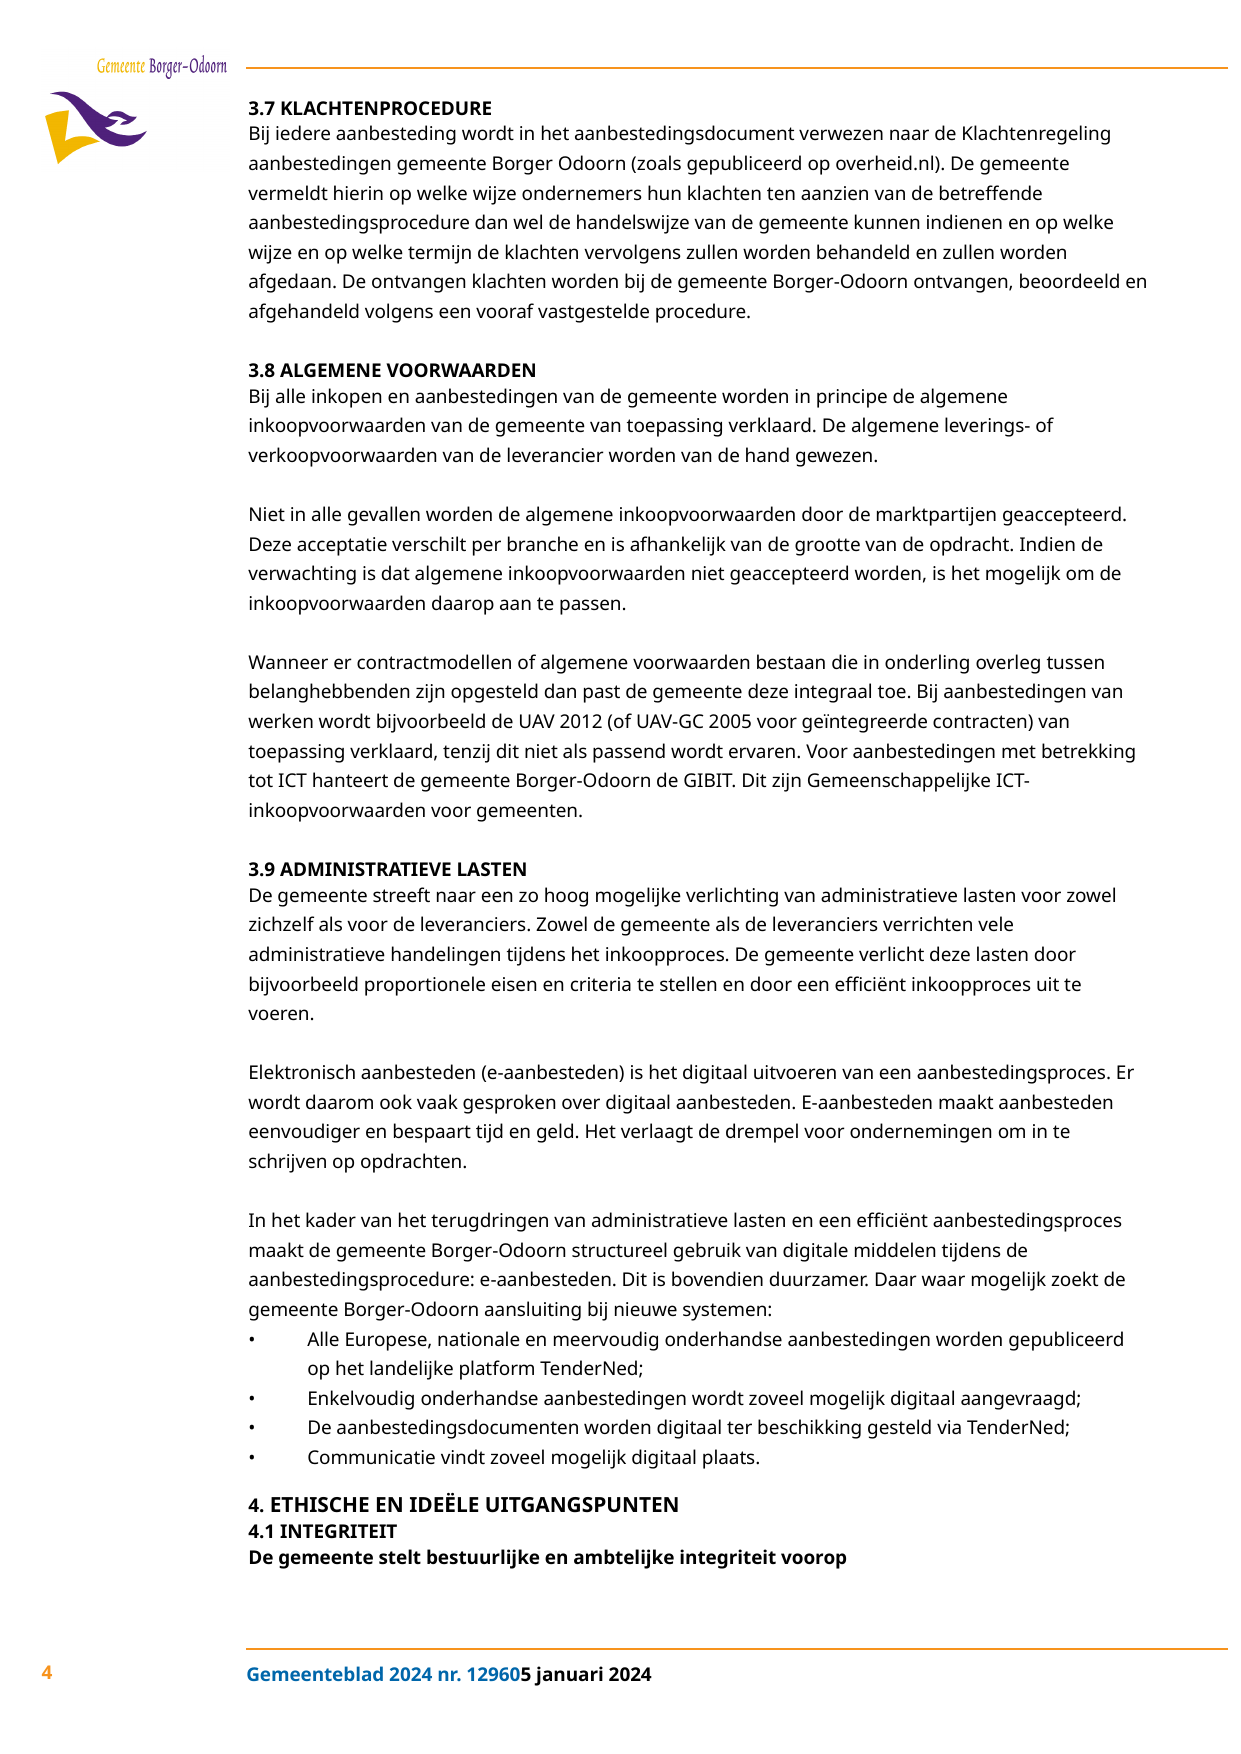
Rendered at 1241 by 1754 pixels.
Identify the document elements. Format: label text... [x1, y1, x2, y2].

list De aanbestedingsdocumenten worden digitaal ter beschikking gesteld via TenderNed; [248, 1414, 1152, 1440]
picture [41, 47, 231, 172]
text In het kader van het terugdringen van administratieve lasten en een efficiënt aanbestedingsproces maakt de gemeente Borger-Odoorn structureel gebruik van digitale middelen tijdens de aanbestedingsprocedure: e-aanbesteden. Dit is bovendien duurzamer. Daar waar mogelijk zoekt de gemeente Borger-Odoorn aansluiting bij nieuwe systemen: [248, 1207, 1152, 1322]
text 4.1 INTEGRITEIT [248, 1518, 1152, 1544]
text Elektronisch aanbesteden (e-aanbesteden) is het digitaal uitvoeren van een aanbestedingsproces. Er wordt daarom ook vaak gesproken over digitaal aanbesteden. E-aanbesteden maakt aanbesteden eenvoudiger en bespaart tijd en geld. Het verlaagt de drempel voor ondernemingen om in te schrijven op opdrachten. [248, 1059, 1152, 1174]
text Niet in alle gevallen worden de algemene inkoopvoorwaarden door de marktpartijen geaccepteerd. Deze acceptatie verschilt per branche en is afhankelijk van de grootte van de opdracht. Indien de verwachting is dat algemene inkoopvoorwaarden niet geaccepteerd worden, is het mogelijk om de inkoopvoorwaarden daarop aan te passen. [248, 501, 1152, 616]
list Alle Europese, nationale en meervoudig onderhandse aanbestedingen worden gepubliceerd op het landelijke platform TenderNed; [248, 1326, 1152, 1381]
text 3.7 KLACHTENPROCEDURE [248, 95, 1152, 121]
text 3.9 ADMINISTRATIEVE LASTEN [248, 856, 1152, 882]
text Bij alle inkopen en aanbestedingen van de gemeente worden in principe de algemene inkoopvoorwaarden van de gemeente van toepassing verklaard. De algemene leverings- of verkoopvoorwaarden van de leverancier worden van de hand gewezen. [248, 383, 1152, 468]
list Enkelvoudig onderhandse aanbestedingen wordt zoveel mogelijk digitaal aangevraagd; [248, 1385, 1152, 1411]
text De gemeente streeft naar een zo hoog mogelijke verlichting van administratieve lasten voor zowel zichzelf als voor de leveranciers. Zowel de gemeente als de leveranciers verrichten vele administratieve handelingen tijdens het inkoopproces. De gemeente verlicht deze lasten door bijvoorbeeld proportionele eisen en criteria te stellen en door een efficiënt inkoopproces uit te voeren. [248, 882, 1152, 1026]
text Wanneer er contractmodellen of algemene voorwaarden bestaan die in onderling overleg tussen belanghebbenden zijn opgesteld dan past de gemeente deze integraal toe. Bij aanbestedingen van werken wordt bijvoorbeeld de UAV 2012 (of UAV-GC 2005 voor geïntegreerde contracten) van toepassing verklaard, tenzij dit niet als passend wordt ervaren. Voor aanbestedingen met betrekking tot ICT hanteert de gemeente Borger-Odoorn de GIBIT. Dit zijn Gemeenschappelijke ICT-inkoopvoorwaarden voor gemeenten. [248, 649, 1152, 823]
text De gemeente stelt bestuurlijke en ambtelijke integriteit voorop [248, 1544, 1152, 1569]
text Bij iedere aanbesteding wordt in het aanbestedingsdocument verwezen naar de Klachtenregeling aanbestedingen gemeente Borger Odoorn (zoals gepubliceerd op overheid.nl). De gemeente vermeldt hierin op welke wijze ondernemers hun klachten ten aanzien van de betreffende aanbestedingsprocedure dan wel de handelswijze van de gemeente kunnen indienen en op welke wijze en op welke termijn de klachten vervolgens zullen worden behandeld en zullen worden afgedaan. De ontvangen klachten worden bij de gemeente Borger-Odoorn ontvangen, beoordeeld en afgehandeld volgens een vooraf vastgestelde procedure. [248, 121, 1152, 324]
list Communicatie vindt zoveel mogelijk digitaal plaats. [248, 1444, 1152, 1470]
text 3.8 ALGEMENE VOORWAARDEN [248, 357, 1152, 383]
text 4. ETHISCHE EN IDEËLE UITGANGSPUNTEN [248, 1490, 1152, 1518]
